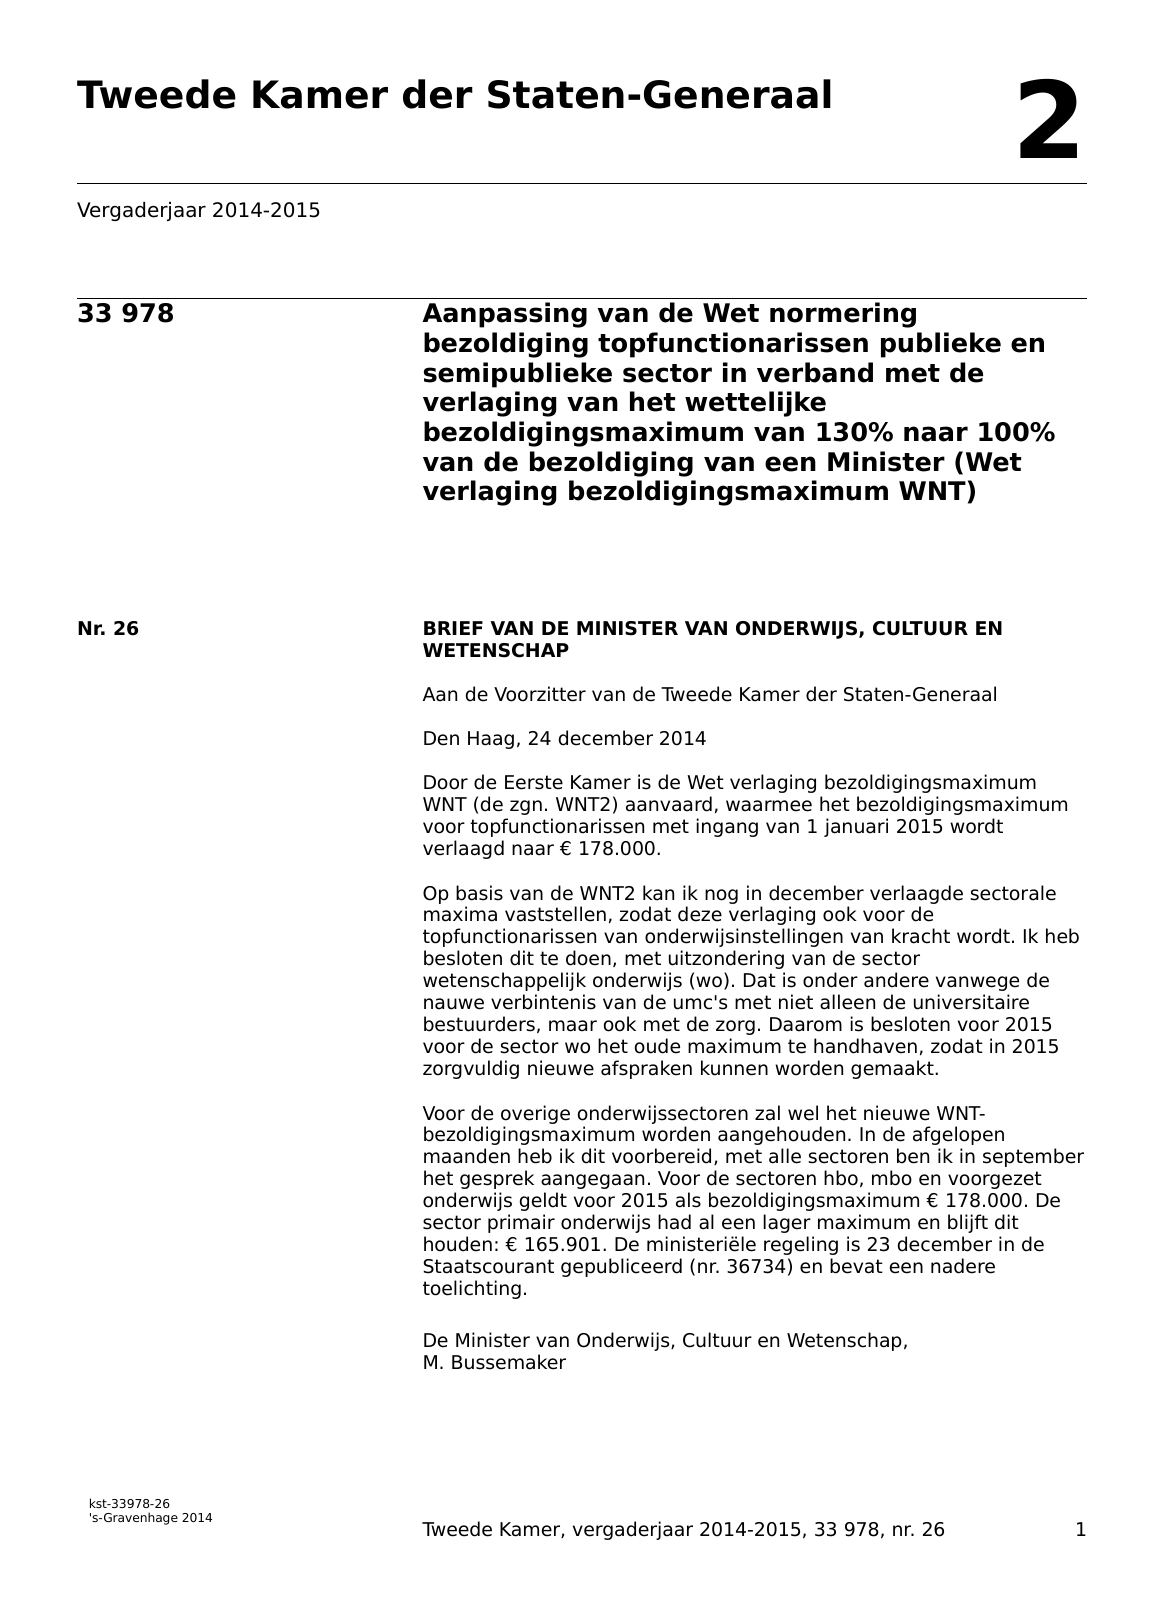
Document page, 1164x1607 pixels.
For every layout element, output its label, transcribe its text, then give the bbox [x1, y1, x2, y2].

table_cell Vergaderjaar 2014-2015 [77, 184, 1087, 298]
text Aan de Voorzitter van de Tweede Kamer der Staten-Generaal [422, 684, 1087, 706]
text Door de Eerste Kamer is de Wet verlaging bezoldigingsmaximum WNT (de zgn. WNT2) aanvaard, waarmee het bezoldigingsmaximum voor topfunctionarissen met ingang van 1 januari 2015 wordt verlaagd naar € 178.000. [422, 772, 1087, 860]
subtitle Nr. 26 BRIEF VAN DE MINISTER VAN ONDERWIJS, CULTUUR EN WETENSCHAP [77, 618, 1087, 662]
text 's-Gravenhage 2014 [88, 1511, 323, 1525]
table_header 2 [886, 59, 1087, 183]
text kst-33978-26 [88, 1497, 323, 1511]
table_header Tweede Kamer der Staten-Generaal [77, 59, 886, 183]
text Den Haag, 24 december 2014 [422, 728, 1087, 750]
text De Minister van Onderwijs, Cultuur en Wetenschap, M. Bussemaker [422, 1330, 1087, 1374]
text Op basis van de WNT2 kan ik nog in december verlaagde sectorale maxima vaststellen, zodat deze verlaging ook voor de topfunctionarissen van onderwijsinstellingen van kracht wordt. Ik heb besloten dit te doen, met uitzondering van de sector wetenschappelijk onderwijs (wo). Dat is onder andere vanwege de nauwe verbintenis van de umc's met niet alleen de universitaire bestuurders, maar ook met de zorg. Daarom is besloten voor 2015 voor de sector wo het oude maximum te handhaven, zodat in 2015 zorgvuldig nieuwe afspraken kunnen worden gemaakt. [422, 882, 1087, 1080]
subtitle 33 978 Aanpassing van de Wet normering bezoldiging topfunctionarissen publieke en semipublieke sector in verband met de verlaging van het wettelijke bezoldigingsmaximum van 130% naar 100% van de bezoldiging van een Minister (Wet verlaging bezoldigingsmaximum WNT) [77, 299, 1087, 507]
text Voor de overige onderwijssectoren zal wel het nieuwe WNT-bezoldigingsmaximum worden aangehouden. In de afgelopen maanden heb ik dit voorbereid, met alle sectoren ben ik in september het gesprek aangegaan. Voor de sectoren hbo, mbo en voorgezet onderwijs geldt voor 2015 als bezoldigingsmaximum € 178.000. De sector primair onderwijs had al een lager maximum en blijft dit houden: € 165.901. De ministeriële regeling is 23 december in de Staatscourant gepubliceerd (nr. 36734) en bevat een nadere toelichting. [422, 1102, 1087, 1300]
